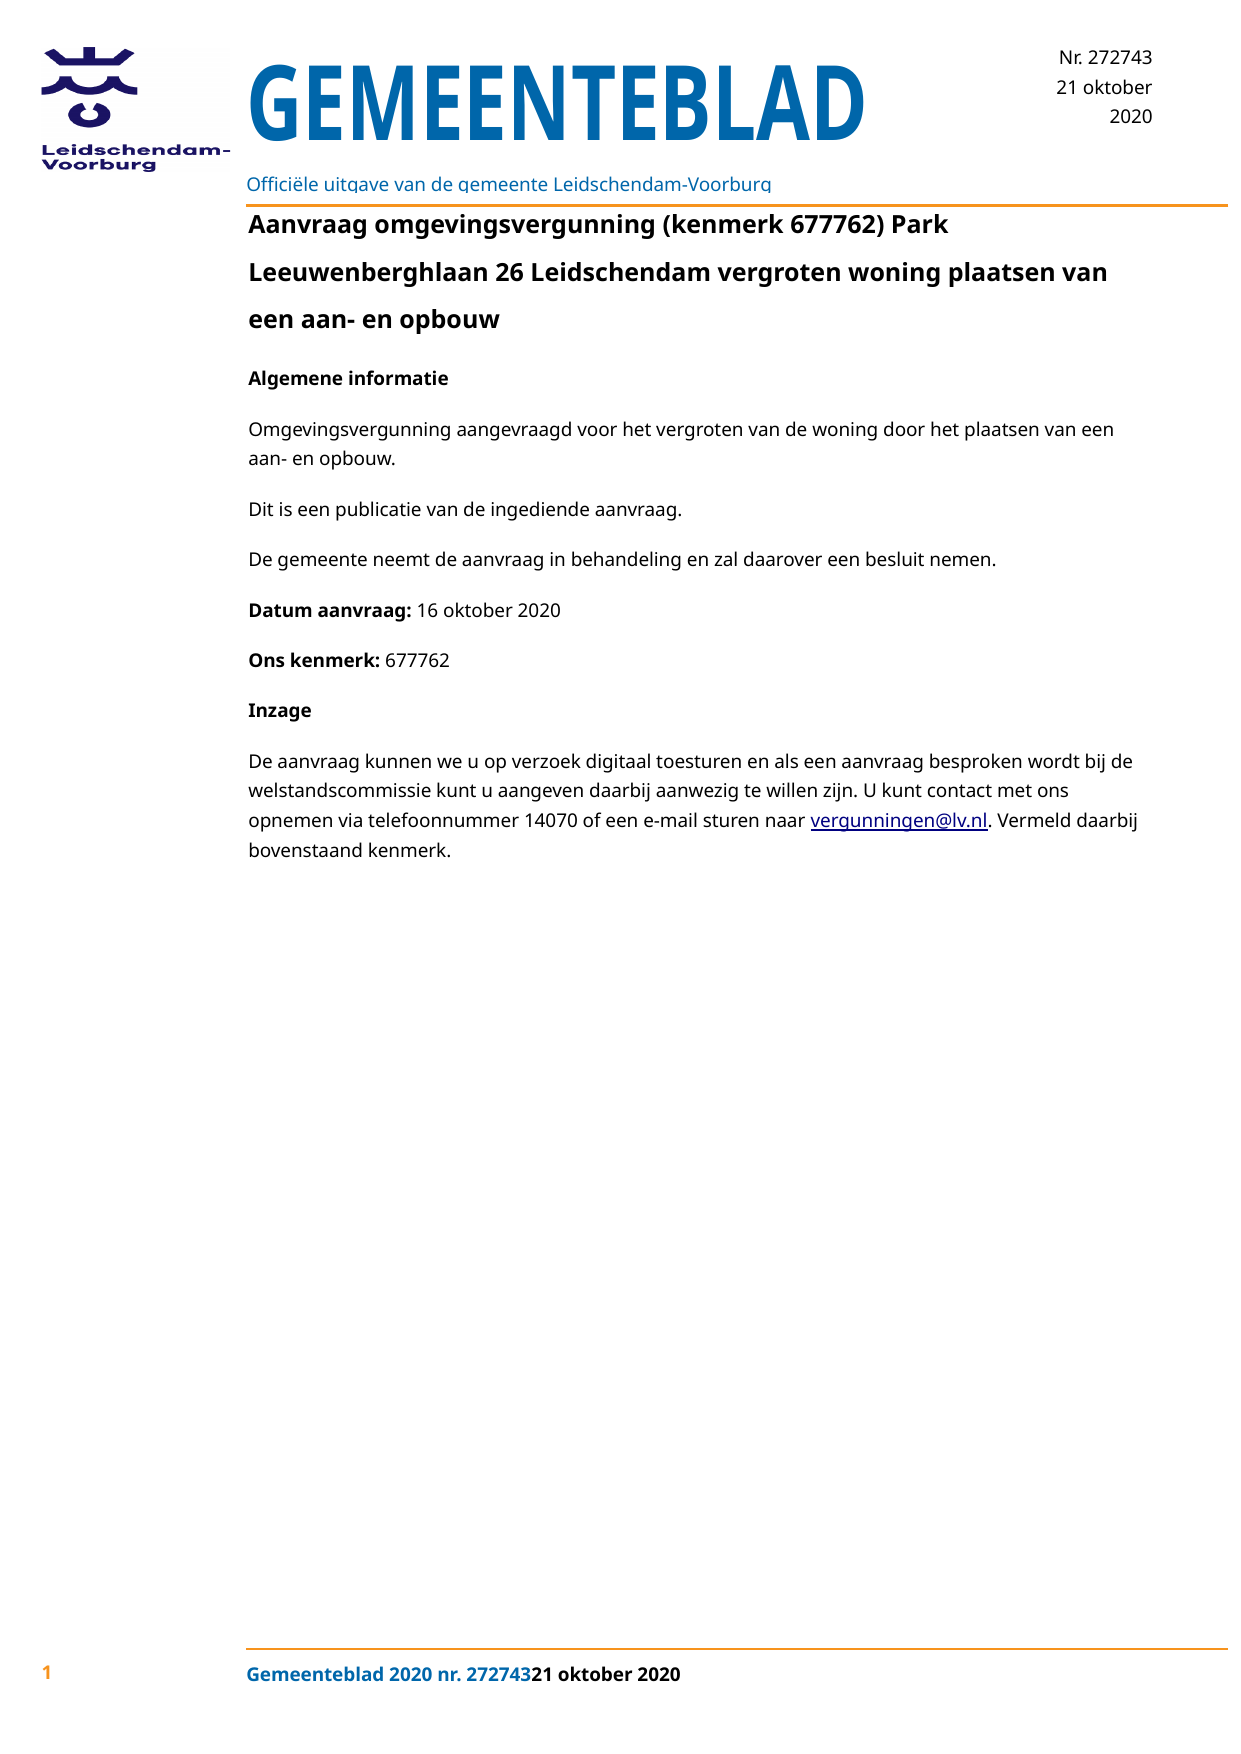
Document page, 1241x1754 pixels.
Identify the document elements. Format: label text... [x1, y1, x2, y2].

text De aanvraag kunnen we u op verzoek digitaal toesturen en als een aanvraag besproken wordt bij de welstandscommissie kunt u aangeven daarbij aanwezig te willen zijn. U kunt contact met ons opnemen via telefoonnummer 14070 of een e-mail sturen naar vergunningen@lv.nl. Vermeld daarbij bovenstaand kenmerk. [248, 748, 1152, 862]
text Inzage [248, 698, 1152, 723]
text Aanvraag omgevingsvergunning (kenmerk 677762) Park Leeuwenberghlaan 26 Leidschendam vergroten woning plaatsen van een aan- en opbouw [248, 207, 1152, 336]
text Algemene informatie [248, 366, 1152, 391]
text Ons kenmerk: 677762 [248, 647, 1152, 673]
text Dit is een publicatie van de ingediende aanvraag. [248, 496, 1152, 522]
text De gemeente neemt de aanvraag in behandeling en zal daarover een besluit nemen. [248, 546, 1152, 572]
picture [41, 47, 231, 172]
text Datum aanvraag: 16 oktober 2020 [248, 597, 1152, 622]
text Omgevingsvergunning aangevraagd voor het vergroten van de woning door het plaatsen van een aan- en opbouw. [248, 416, 1152, 471]
